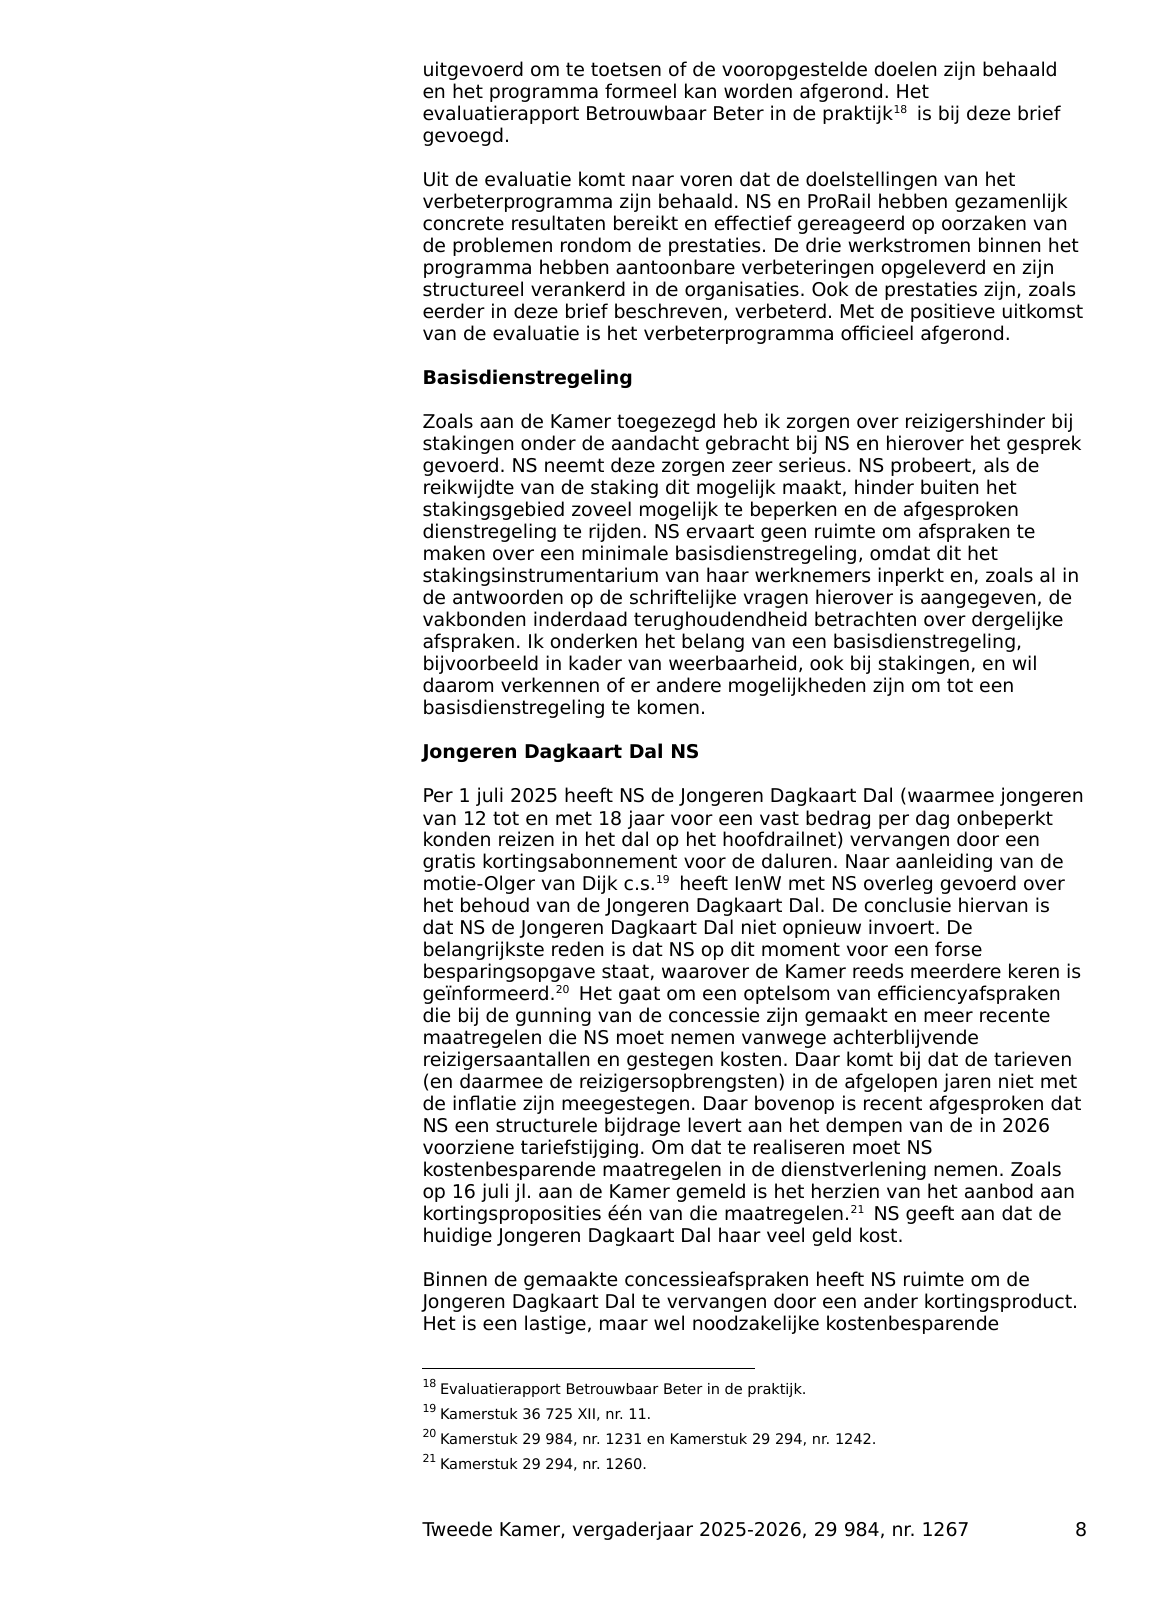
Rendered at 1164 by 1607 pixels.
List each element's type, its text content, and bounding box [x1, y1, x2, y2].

text Uit de evaluatie komt naar voren dat de doelstellingen van het verbeterprogramma zijn behaald. NS en ProRail hebben gezamenlijk concrete resultaten bereikt en effectief gereageerd op oorzaken van de problemen rondom de prestaties. De drie werkstromen binnen het programma hebben aantoonbare verbeteringen opgeleverd en zijn structureel verankerd in de organisaties. Ook de prestaties zijn, zoals eerder in deze brief beschreven, verbeterd. Met de positieve uitkomst van de evaluatie is het verbeterprogramma officieel afgerond. [422, 169, 1087, 345]
text Zoals aan de Kamer toegezegd heb ik zorgen over reizigershinder bij stakingen onder de aandacht gebracht bij NS en hierover het gesprek gevoerd. NS neemt deze zorgen zeer serieus. NS probeert, als de reikwijdte van de staking dit mogelijk maakt, hinder buiten het stakingsgebied zoveel mogelijk te beperken en de afgesproken dienstregeling te rijden. NS ervaart geen ruimte om afspraken te maken over een minimale basisdienstregeling, omdat dit het stakingsinstrumentarium van haar werknemers inperkt en, zoals al in de antwoorden op de schriftelijke vragen hierover is aangegeven, de vakbonden inderdaad terughoudendheid betrachten over dergelijke afspraken. Ik onderken het belang van een basisdienstregeling, bijvoorbeeld in kader van weerbaarheid, ook bij stakingen, en wil daarom verkennen of er andere mogelijkheden zijn om tot een basisdienstregeling te komen. [422, 411, 1087, 719]
text Evaluatierapport Betrouwbaar Beter in de praktijk. [422, 1377, 1087, 1399]
text Per 1 juli 2025 heeft NS de Jongeren Dagkaart Dal (waarmee jongeren van 12 tot en met 18 jaar voor een vast bedrag per dag onbeperkt konden reizen in het dal op het hoofdrailnet) vervangen door een gratis kortingsabonnement voor de daluren. Naar aanleiding van de motie-Olger van Dijk c.s. heeft IenW met NS overleg gevoerd over het behoud van de Jongeren Dagkaart Dal. De conclusie hiervan is dat NS de Jongeren Dagkaart Dal niet opnieuw invoert. De belangrijkste reden is dat NS op dit moment voor een forse besparingsopgave staat, waarover de Kamer reeds meerdere keren is geïnformeerd. Het gaat om een optelsom van efficiencyafspraken die bij de gunning van de concessie zijn gemaakt en meer recente maatregelen die NS moet nemen vanwege achterblijvende reizigersaantallen en gestegen kosten. Daar komt bij dat de tarieven (en daarmee de reizigersopbrengsten) in de afgelopen jaren niet met de inflatie zijn meegestegen. Daar bovenop is recent afgesproken dat NS een structurele bijdrage levert aan het dempen van de in 2026 voorziene tariefstijging. Om dat te realiseren moet NS kostenbesparende maatregelen in de dienstverlening nemen. Zoals op 16 juli jl. aan de Kamer gemeld is het herzien van het aanbod aan kortingsproposities één van die maatregelen. NS geeft aan dat de huidige Jongeren Dagkaart Dal haar veel geld kost. [422, 785, 1087, 1247]
text Kamerstuk 29 984, nr. 1231 en Kamerstuk 29 294, nr. 1242. [422, 1427, 1087, 1449]
text Kamerstuk 36 725 XII, nr. 11. [422, 1402, 1087, 1424]
subtitle Basisdienstregeling [422, 367, 1087, 389]
text Kamerstuk 29 294, nr. 1260. [422, 1452, 1087, 1474]
subtitle Jongeren Dagkaart Dal NS [422, 741, 1087, 763]
text Binnen de gemaakte concessieafspraken heeft NS ruimte om de Jongeren Dagkaart Dal te vervangen door een ander kortingsproduct. Het is een lastige, maar wel noodzakelijke kostenbesparende [422, 1269, 1087, 1335]
text uitgevoerd om te toetsen of de vooropgestelde doelen zijn behaald en het programma formeel kan worden afgerond. Het evaluatierapport Betrouwbaar Beter in de praktijk is bij deze brief gevoegd. [422, 59, 1087, 147]
